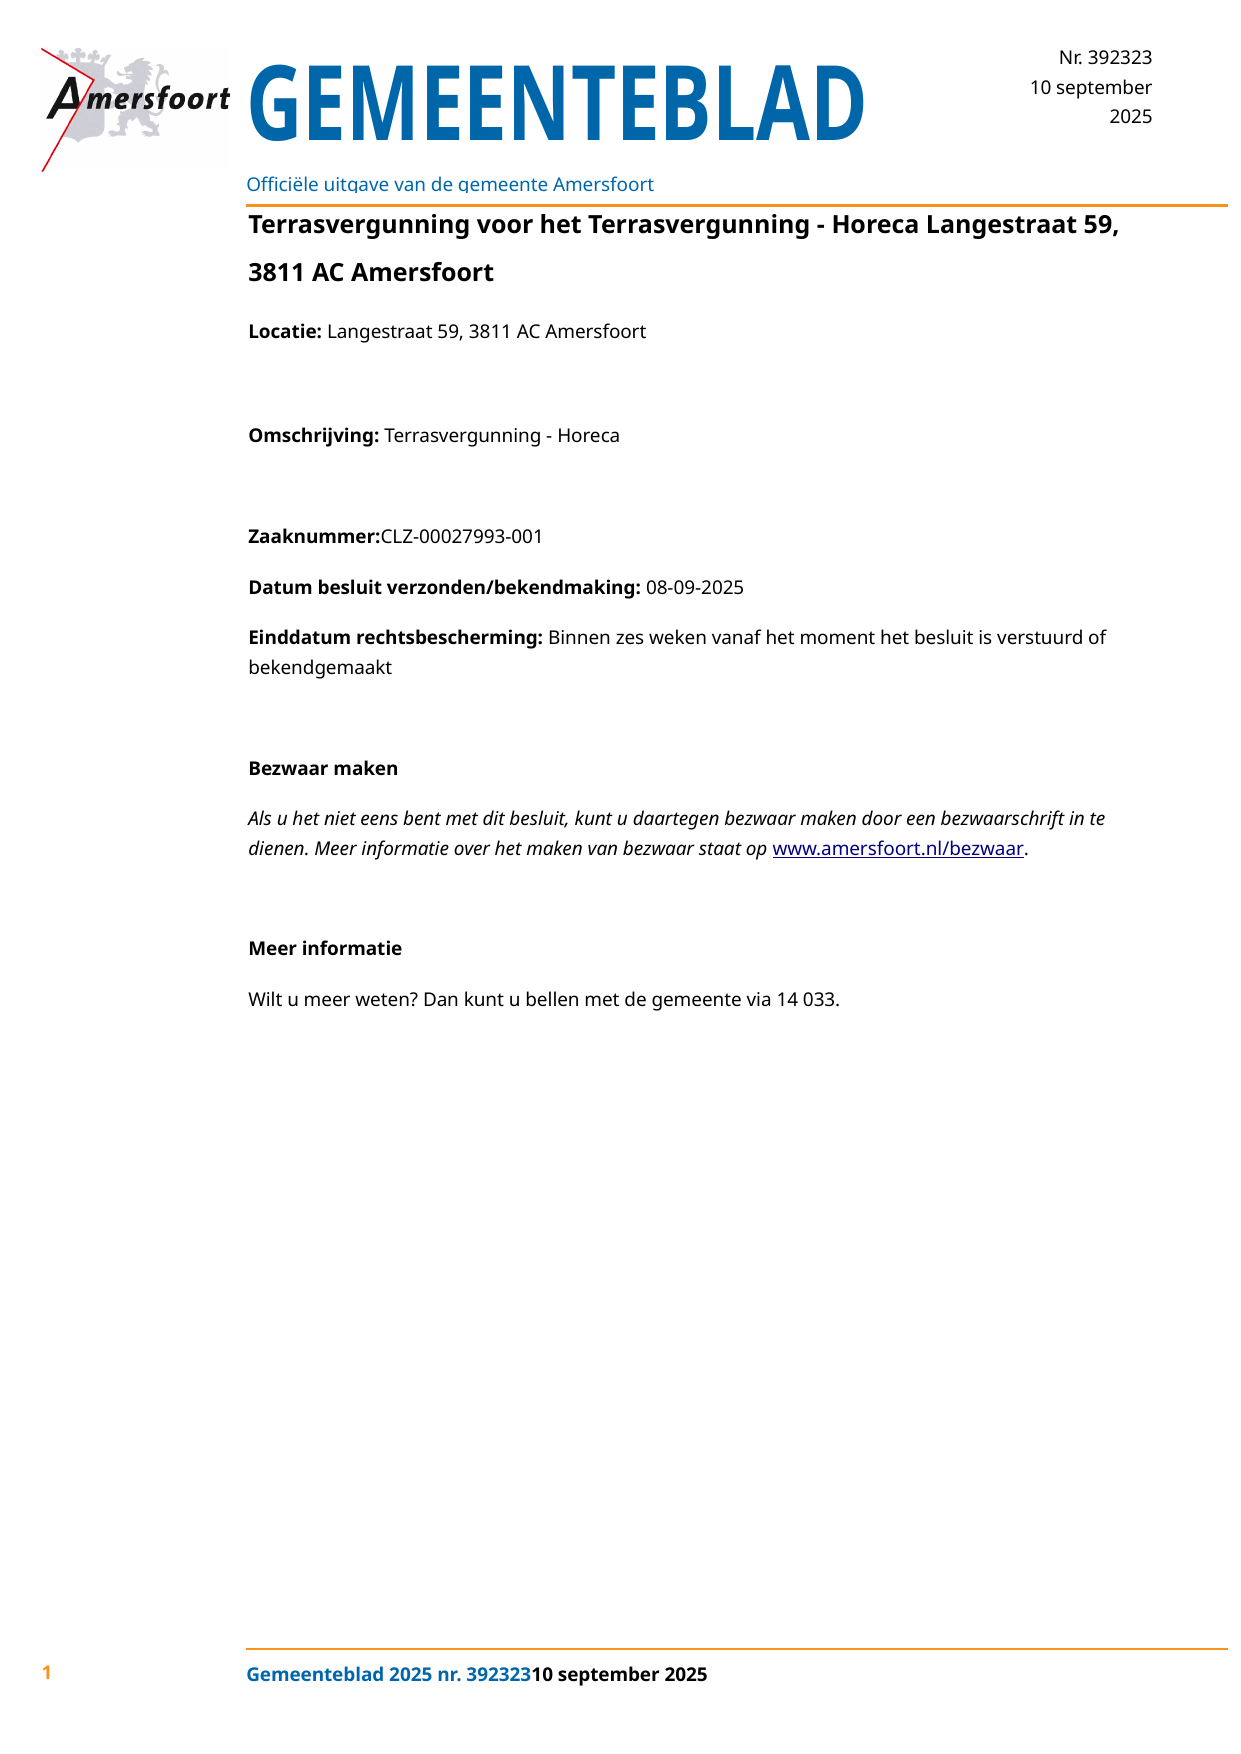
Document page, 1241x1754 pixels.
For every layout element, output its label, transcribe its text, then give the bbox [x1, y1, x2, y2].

text Als u het niet eens bent met dit besluit, kunt u daartegen bezwaar maken door een bezwaarschrift in te dienen. Meer informatie over het maken van bezwaar staat op www.amersfoort.nl/bezwaar. [248, 805, 1152, 861]
text ﻿Omschrijving: Terrasvergunning - Horeca [248, 419, 1152, 448]
text Datum besluit verzonden/bekendmaking: 08-09-2025 [248, 574, 1152, 600]
text Bezwaar maken [248, 755, 1152, 781]
text Einddatum rechtsbescherming: Binnen zes weken vanaf het moment het besluit is verstuurd of bekendgemaakt [248, 624, 1152, 680]
text Meer informatie [248, 936, 1152, 961]
picture [41, 47, 231, 172]
text Locatie: Langestraat 59, 3811 AC Amersfoort [248, 318, 1152, 344]
text Wilt u meer weten? Dan kunt u bellen met de gemeente via 14 033. [248, 986, 1152, 1012]
text Zaaknummer:CLZ-00027993-001 [248, 523, 1152, 549]
text Terrasvergunning voor het Terrasvergunning - Horeca Langestraat 59, 3811 AC Amersfoort [248, 207, 1152, 288]
